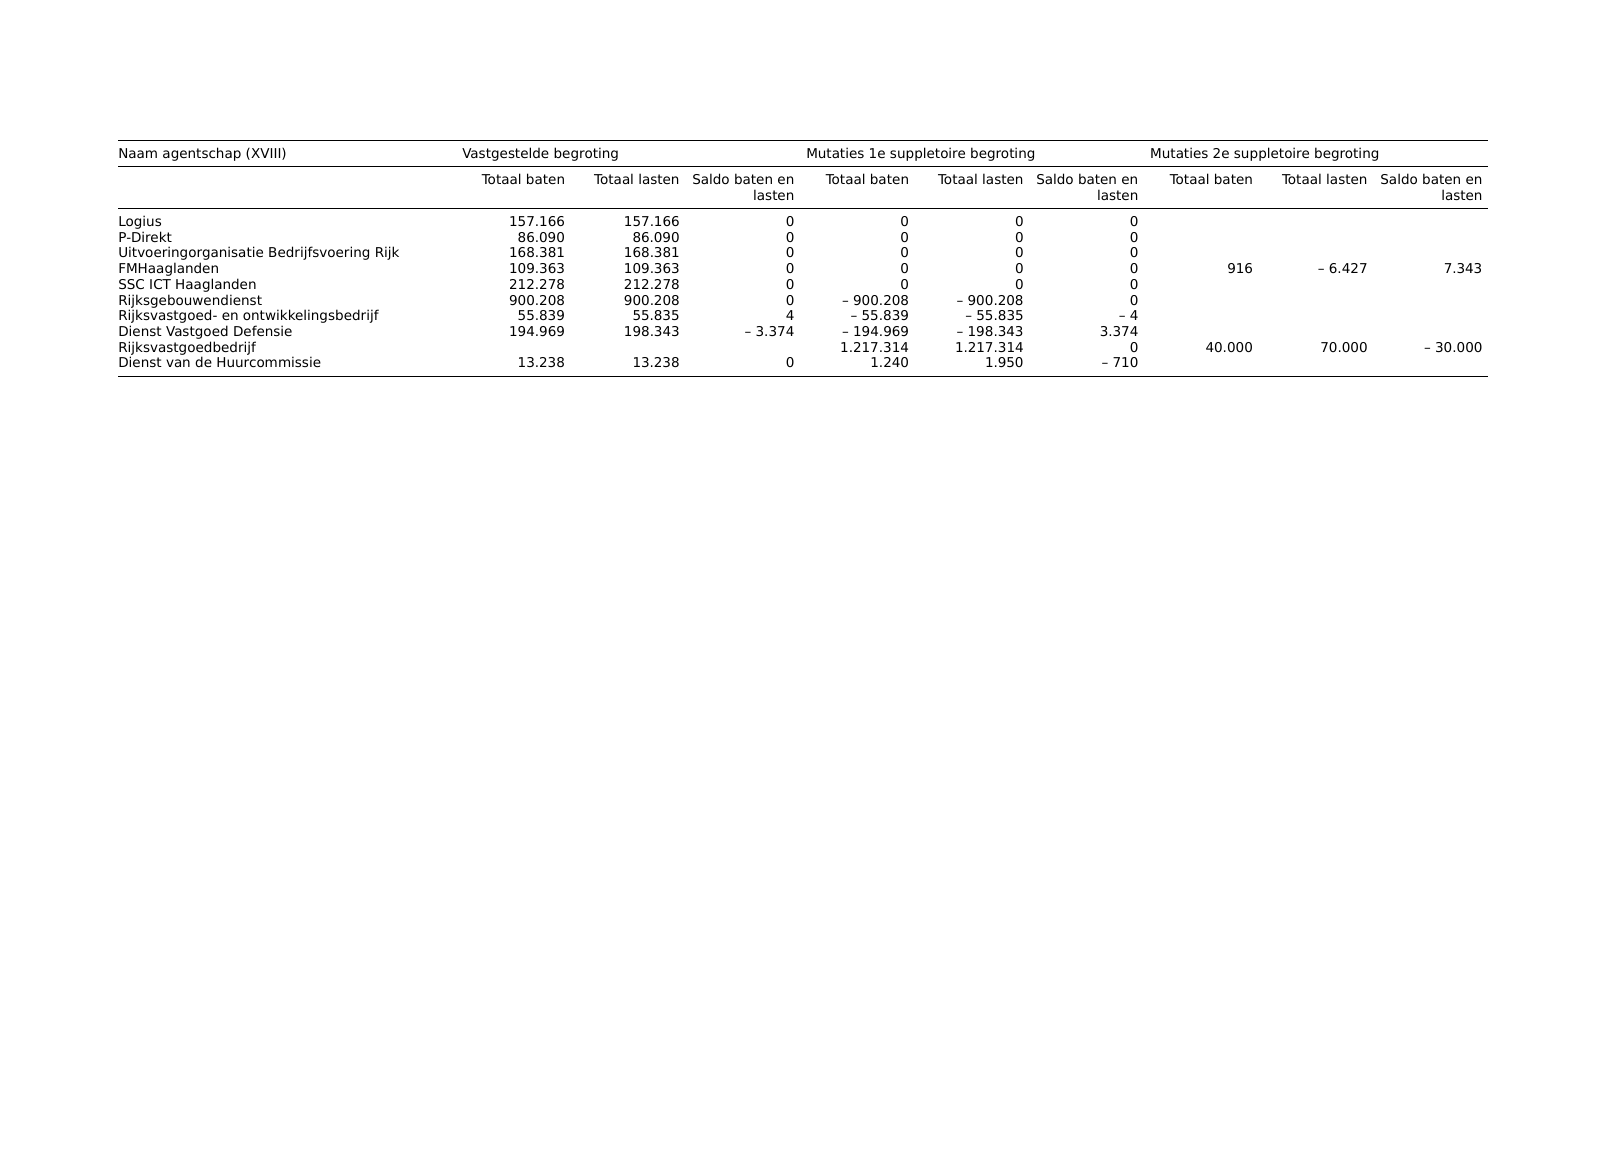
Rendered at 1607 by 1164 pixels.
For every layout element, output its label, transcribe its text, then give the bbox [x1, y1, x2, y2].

table_cell 0 [1029, 230, 1144, 245]
table_cell [118, 167, 456, 208]
table_cell FMHaaglanden [118, 261, 456, 277]
table_cell Saldo baten en lasten [1373, 167, 1488, 208]
table_cell Totaal baten [1144, 167, 1259, 208]
table_cell 0 [685, 293, 800, 308]
table_cell [1259, 293, 1373, 308]
table_cell Rijksgebouwendienst [118, 293, 456, 308]
table_cell 157.166 [456, 209, 571, 229]
table_cell Saldo baten en lasten [1029, 167, 1144, 208]
table_cell – 194.969 [800, 324, 915, 339]
table_cell 1.950 [915, 355, 1029, 376]
table_cell 1.217.314 [800, 340, 915, 355]
table_cell 0 [1029, 245, 1144, 261]
table_cell 157.166 [571, 209, 685, 229]
table_cell 0 [1029, 340, 1144, 355]
table_cell [1259, 277, 1373, 292]
table_cell 0 [915, 230, 1029, 245]
table_cell [685, 340, 800, 355]
table_cell 0 [685, 261, 800, 277]
table_cell 86.090 [571, 230, 685, 245]
table_cell Totaal lasten [1259, 167, 1373, 208]
table_cell 900.208 [456, 293, 571, 308]
table_cell 0 [1029, 209, 1144, 229]
table_cell Totaal lasten [571, 167, 685, 208]
table_cell [1373, 308, 1488, 324]
table_cell 0 [800, 245, 915, 261]
table_cell 0 [1029, 277, 1144, 292]
table_cell – 900.208 [800, 293, 915, 308]
table_cell – 4 [1029, 308, 1144, 324]
table_cell [1259, 209, 1373, 229]
table_cell Rijksvastgoed- en ontwikkelingsbedrijf [118, 308, 456, 324]
table_cell – 3.374 [685, 324, 800, 339]
table_cell 13.238 [571, 355, 685, 376]
table_cell – 30.000 [1373, 340, 1488, 355]
table_cell 13.238 [456, 355, 571, 376]
table_cell 40.000 [1144, 340, 1259, 355]
table_cell – 198.343 [915, 324, 1029, 339]
table_header Mutaties 1e suppletoire begroting [800, 141, 1144, 166]
table_cell Totaal baten [800, 167, 915, 208]
table_cell [1373, 245, 1488, 261]
table_cell 0 [1029, 293, 1144, 308]
table_cell 1.217.314 [915, 340, 1029, 355]
table_cell Dienst van de Huurcommissie [118, 355, 456, 376]
table_cell 0 [800, 209, 915, 229]
table_cell [1259, 324, 1373, 339]
table_cell 3.374 [1029, 324, 1144, 339]
table_cell [1144, 293, 1259, 308]
table_cell Uitvoeringorganisatie Bedrijfsvoering Rijk [118, 245, 456, 261]
table_cell 0 [685, 355, 800, 376]
table_cell Logius [118, 209, 456, 229]
table_cell [1259, 355, 1373, 376]
table_cell – 710 [1029, 355, 1144, 376]
table_cell Totaal baten [456, 167, 571, 208]
table_cell 1.240 [800, 355, 915, 376]
table_cell 0 [685, 277, 800, 292]
table_header Mutaties 2e suppletoire begroting [1144, 141, 1488, 166]
table_cell 212.278 [456, 277, 571, 292]
table_cell 0 [915, 245, 1029, 261]
table_cell [1144, 209, 1259, 229]
table_cell [1144, 308, 1259, 324]
table_cell Dienst Vastgoed Defensie [118, 324, 456, 339]
table_cell 916 [1144, 261, 1259, 277]
table_cell [1144, 324, 1259, 339]
table_cell 0 [800, 277, 915, 292]
table_cell [1373, 230, 1488, 245]
table_cell [1259, 245, 1373, 261]
table_cell 86.090 [456, 230, 571, 245]
table_cell – 900.208 [915, 293, 1029, 308]
table_cell P-Direkt [118, 230, 456, 245]
table_cell [1373, 209, 1488, 229]
table_cell [1373, 324, 1488, 339]
table_cell 0 [915, 277, 1029, 292]
table_cell SSC ICT Haaglanden [118, 277, 456, 292]
table_cell Rijksvastgoedbedrijf [118, 340, 456, 355]
table_cell 109.363 [456, 261, 571, 277]
table_cell 900.208 [571, 293, 685, 308]
table_cell 198.343 [571, 324, 685, 339]
table_cell [1373, 277, 1488, 292]
table_cell 194.969 [456, 324, 571, 339]
table_cell 0 [685, 230, 800, 245]
table_cell 0 [685, 245, 800, 261]
table_cell [456, 340, 571, 355]
table_cell 55.835 [571, 308, 685, 324]
table_cell [1144, 355, 1259, 376]
table_cell 4 [685, 308, 800, 324]
table_cell Saldo baten en lasten [685, 167, 800, 208]
table_cell 212.278 [571, 277, 685, 292]
table_cell 0 [800, 261, 915, 277]
table_cell 7.343 [1373, 261, 1488, 277]
table_cell 0 [800, 230, 915, 245]
table_cell – 55.839 [800, 308, 915, 324]
table_cell 0 [1029, 261, 1144, 277]
table_cell [1259, 230, 1373, 245]
table_cell [1373, 355, 1488, 376]
table_cell 70.000 [1259, 340, 1373, 355]
table_cell 0 [915, 209, 1029, 229]
table_cell [1144, 245, 1259, 261]
table_cell – 6.427 [1259, 261, 1373, 277]
table_cell [1373, 293, 1488, 308]
table_cell 0 [915, 261, 1029, 277]
table_cell 109.363 [571, 261, 685, 277]
table_header Naam agentschap (XVIII) [118, 141, 456, 166]
table_cell Totaal lasten [915, 167, 1029, 208]
table_cell [1259, 308, 1373, 324]
table_cell 168.381 [456, 245, 571, 261]
table_cell 55.839 [456, 308, 571, 324]
table_cell [1144, 230, 1259, 245]
table_cell – 55.835 [915, 308, 1029, 324]
table_cell [571, 340, 685, 355]
table_cell 168.381 [571, 245, 685, 261]
table_cell 0 [685, 209, 800, 229]
table_cell [1144, 277, 1259, 292]
table_header Vastgestelde begroting [456, 141, 800, 166]
